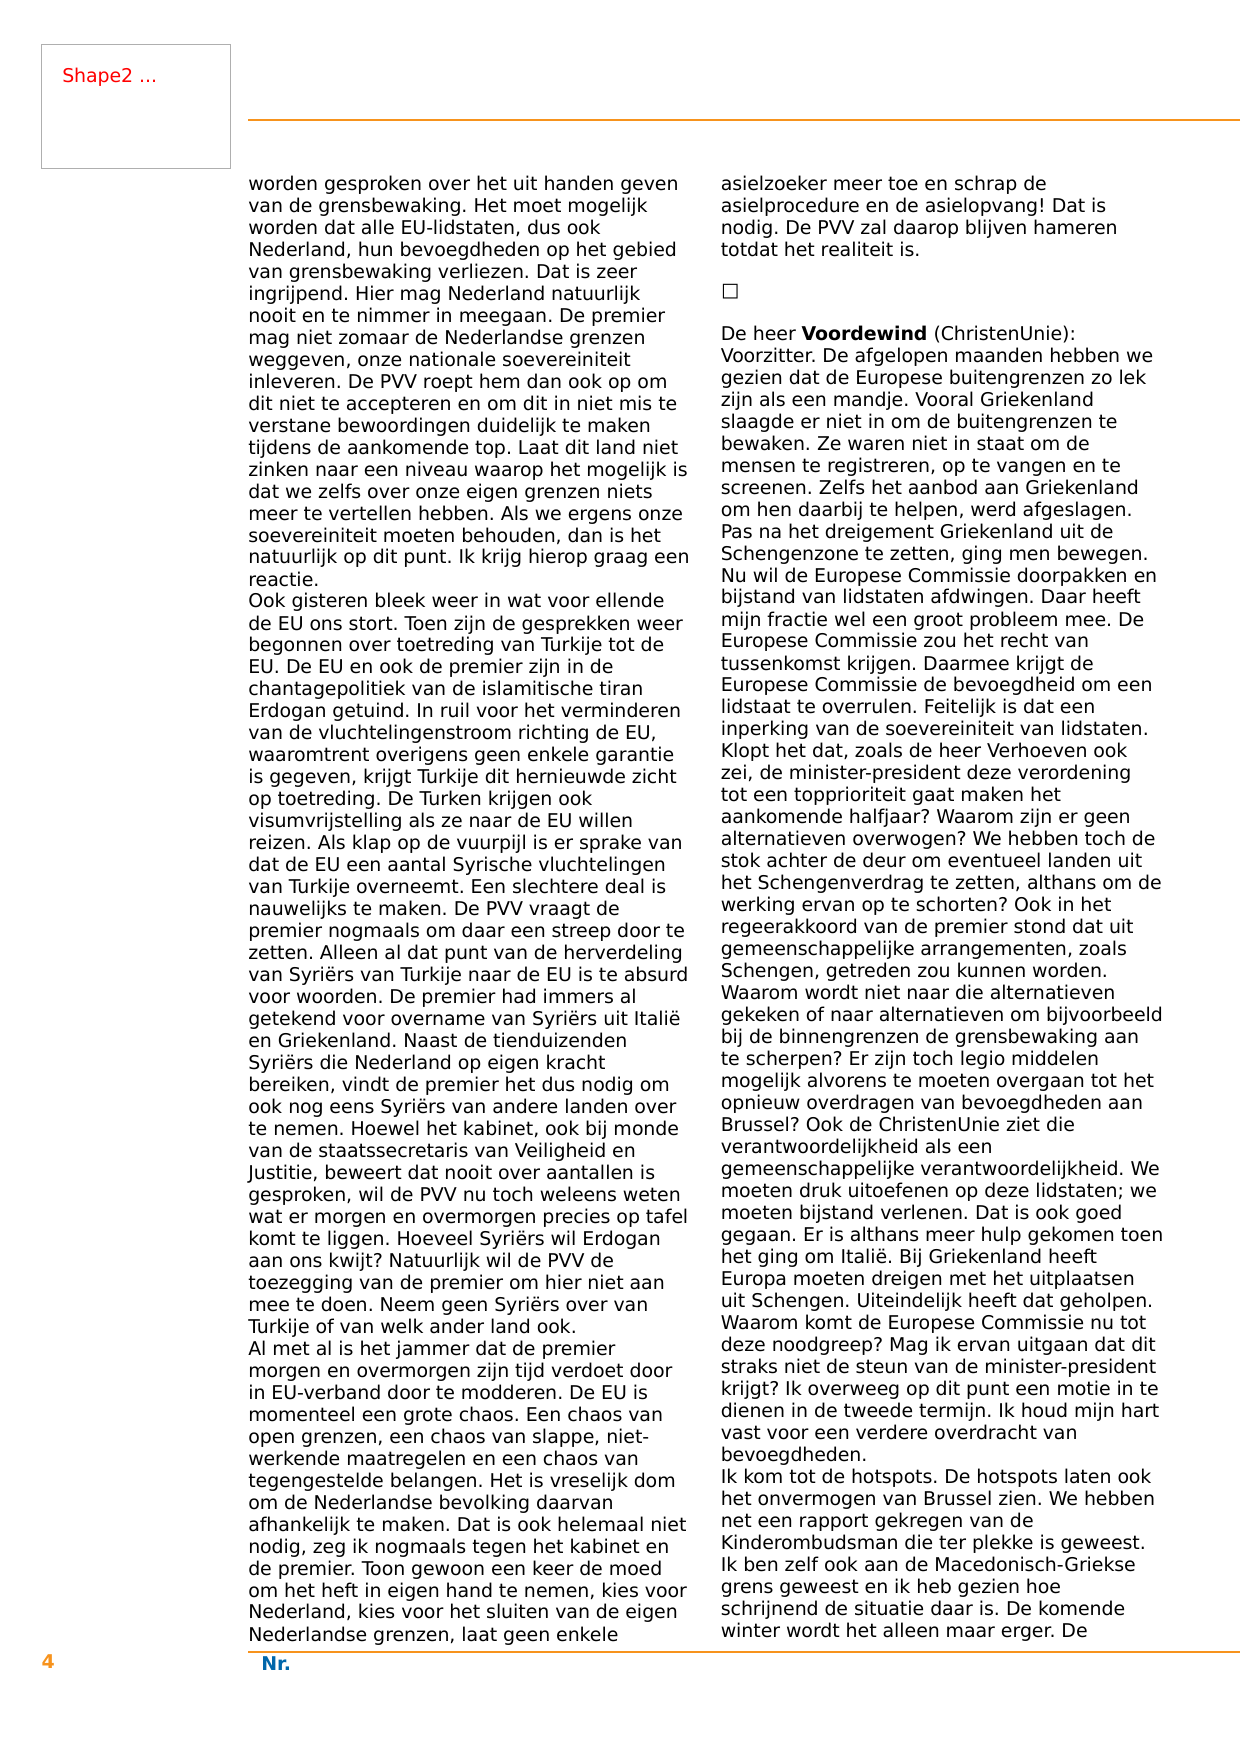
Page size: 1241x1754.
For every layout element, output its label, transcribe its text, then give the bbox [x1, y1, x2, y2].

text Ik kom tot de hotspots. De hotspots laten ook het onvermogen van Brussel zien. We hebben net een rapport gekregen van de Kinderombudsman die ter plekke is geweest. Ik ben zelf ook aan de Macedonisch-Griekse grens geweest en ik heb gezien hoe schrijnend de situatie daar is. De komende winter wordt het alleen maar erger. De [721, 1466, 1163, 1641]
text ⬜ [721, 281, 1163, 303]
text worden gesproken over het uit handen geven van de grensbewaking. Het moet mogelijk worden dat alle EU-lidstaten, dus ook Nederland, hun bevoegdheden op het gebied van grensbewaking verliezen. Dat is zeer ingrijpend. Hier mag Nederland natuurlijk nooit en te nimmer in meegaan. De premier mag niet zomaar de Nederlandse grenzen weggeven, onze nationale soevereiniteit inleveren. De PVV roept hem dan ook op om dit niet te accepteren en om dit in niet mis te verstane bewoordingen duidelijk te maken tijdens de aankomende top. Laat dit land niet zinken naar een niveau waarop het mogelijk is dat we zelfs over onze eigen grenzen niets meer te vertellen hebben. Als we ergens onze soevereiniteit moeten behouden, dan is het natuurlijk op dit punt. Ik krijg hierop graag een reactie. [248, 173, 691, 590]
text Voorzitter. De afgelopen maanden hebben we gezien dat de Europese buitengrenzen zo lek zijn als een mandje. Vooral Griekenland slaagde er niet in om de buitengrenzen te bewaken. Ze waren niet in staat om de mensen te registreren, op te vangen en te screenen. Zelfs het aanbod aan Griekenland om hen daarbij te helpen, werd afgeslagen. Pas na het dreigement Griekenland uit de Schengenzone te zetten, ging men bewegen. Nu wil de Europese Commissie doorpakken en bijstand van lidstaten afdwingen. Daar heeft mijn fractie wel een groot probleem mee. De Europese Commissie zou het recht van tussenkomst krijgen. Daarmee krijgt de Europese Commissie de bevoegdheid om een lidstaat te overrulen. Feitelijk is dat een inperking van de soevereiniteit van lidstaten. Klopt het dat, zoals de heer Verhoeven ook zei, de minister-president deze verordening tot een topprioriteit gaat maken het aankomende halfjaar? Waarom zijn er geen alternatieven overwogen? We hebben toch de stok achter de deur om eventueel landen uit het Schengenverdrag te zetten, althans om de werking ervan op te schorten? Ook in het regeerakkoord van de premier stond dat uit gemeenschappelijke arrangementen, zoals Schengen, getreden zou kunnen worden. Waarom wordt niet naar die alternatieven gekeken of naar alternatieven om bijvoorbeeld bij de binnengrenzen de grensbewaking aan te scherpen? Er zijn toch legio middelen mogelijk alvorens te moeten overgaan tot het opnieuw overdragen van bevoegdheden aan Brussel? Ook de ChristenUnie ziet die verantwoordelijkheid als een gemeenschappelijke verantwoordelijkheid. We moeten druk uitoefenen op deze lidstaten; we moeten bijstand verlenen. Dat is ook goed gegaan. Er is althans meer hulp gekomen toen het ging om Italië. Bij Griekenland heeft Europa moeten dreigen met het uitplaatsen uit Schengen. Uiteindelijk heeft dat geholpen. Waarom komt de Europese Commissie nu tot deze noodgreep? Mag ik ervan uitgaan dat dit straks niet de steun van de minister-president krijgt? Ik overweeg op dit punt een motie in te dienen in de tweede termijn. Ik houd mijn hart vast voor een verdere overdracht van bevoegdheden. [721, 345, 1163, 1466]
text Ook gisteren bleek weer in wat voor ellende de EU ons stort. Toen zijn de gesprekken weer begonnen over toetreding van Turkije tot de EU. De EU en ook de premier zijn in de chantagepolitiek van de islamitische tiran Erdogan getuind. In ruil voor het verminderen van de vluchtelingenstroom richting de EU, waaromtrent overigens geen enkele garantie is gegeven, krijgt Turkije dit hernieuwde zicht op toetreding. De Turken krijgen ook visumvrijstelling als ze naar de EU willen reizen. Als klap op de vuurpijl is er sprake van dat de EU een aantal Syrische vluchtelingen van Turkije overneemt. Een slechtere deal is nauwelijks te maken. De PVV vraagt de premier nogmaals om daar een streep door te zetten. Alleen al dat punt van de herverdeling van Syriërs van Turkije naar de EU is te absurd voor woorden. De premier had immers al getekend voor overname van Syriërs uit Italië en Griekenland. Naast de tienduizenden Syriërs die Nederland op eigen kracht bereiken, vindt de premier het dus nodig om ook nog eens Syriërs van andere landen over te nemen. Hoewel het kabinet, ook bij monde van de staatssecretaris van Veiligheid en Justitie, beweert dat nooit over aantallen is gesproken, wil de PVV nu toch weleens weten wat er morgen en overmorgen precies op tafel komt te liggen. Hoeveel Syriërs wil Erdogan aan ons kwijt? Natuurlijk wil de PVV de toezegging van de premier om hier niet aan mee te doen. Neem geen Syriërs over van Turkije of van welk ander land ook. [248, 590, 691, 1338]
text Al met al is het jammer dat de premier morgen en overmorgen zijn tijd verdoet door in EU-verband door te modderen. De EU is momenteel een grote chaos. Een chaos van open grenzen, een chaos van slappe, niet-werkende maatregelen en een chaos van tegengestelde belangen. Het is vreselijk dom om de Nederlandse bevolking daarvan afhankelijk te maken. Dat is ook helemaal niet nodig, zeg ik nogmaals tegen het kabinet en de premier. Toon gewoon een keer de moed om het heft in eigen hand te nemen, kies voor Nederland, kies voor het sluiten van de eigen Nederlandse grenzen, laat geen enkele [248, 1338, 691, 1645]
text De heer Voordewind (ChristenUnie): [721, 323, 1163, 345]
text asielzoeker meer toe en schrap de asielprocedure en de asielopvang! Dat is nodig. De PVV zal daarop blijven hameren totdat het realiteit is. [721, 173, 1163, 261]
